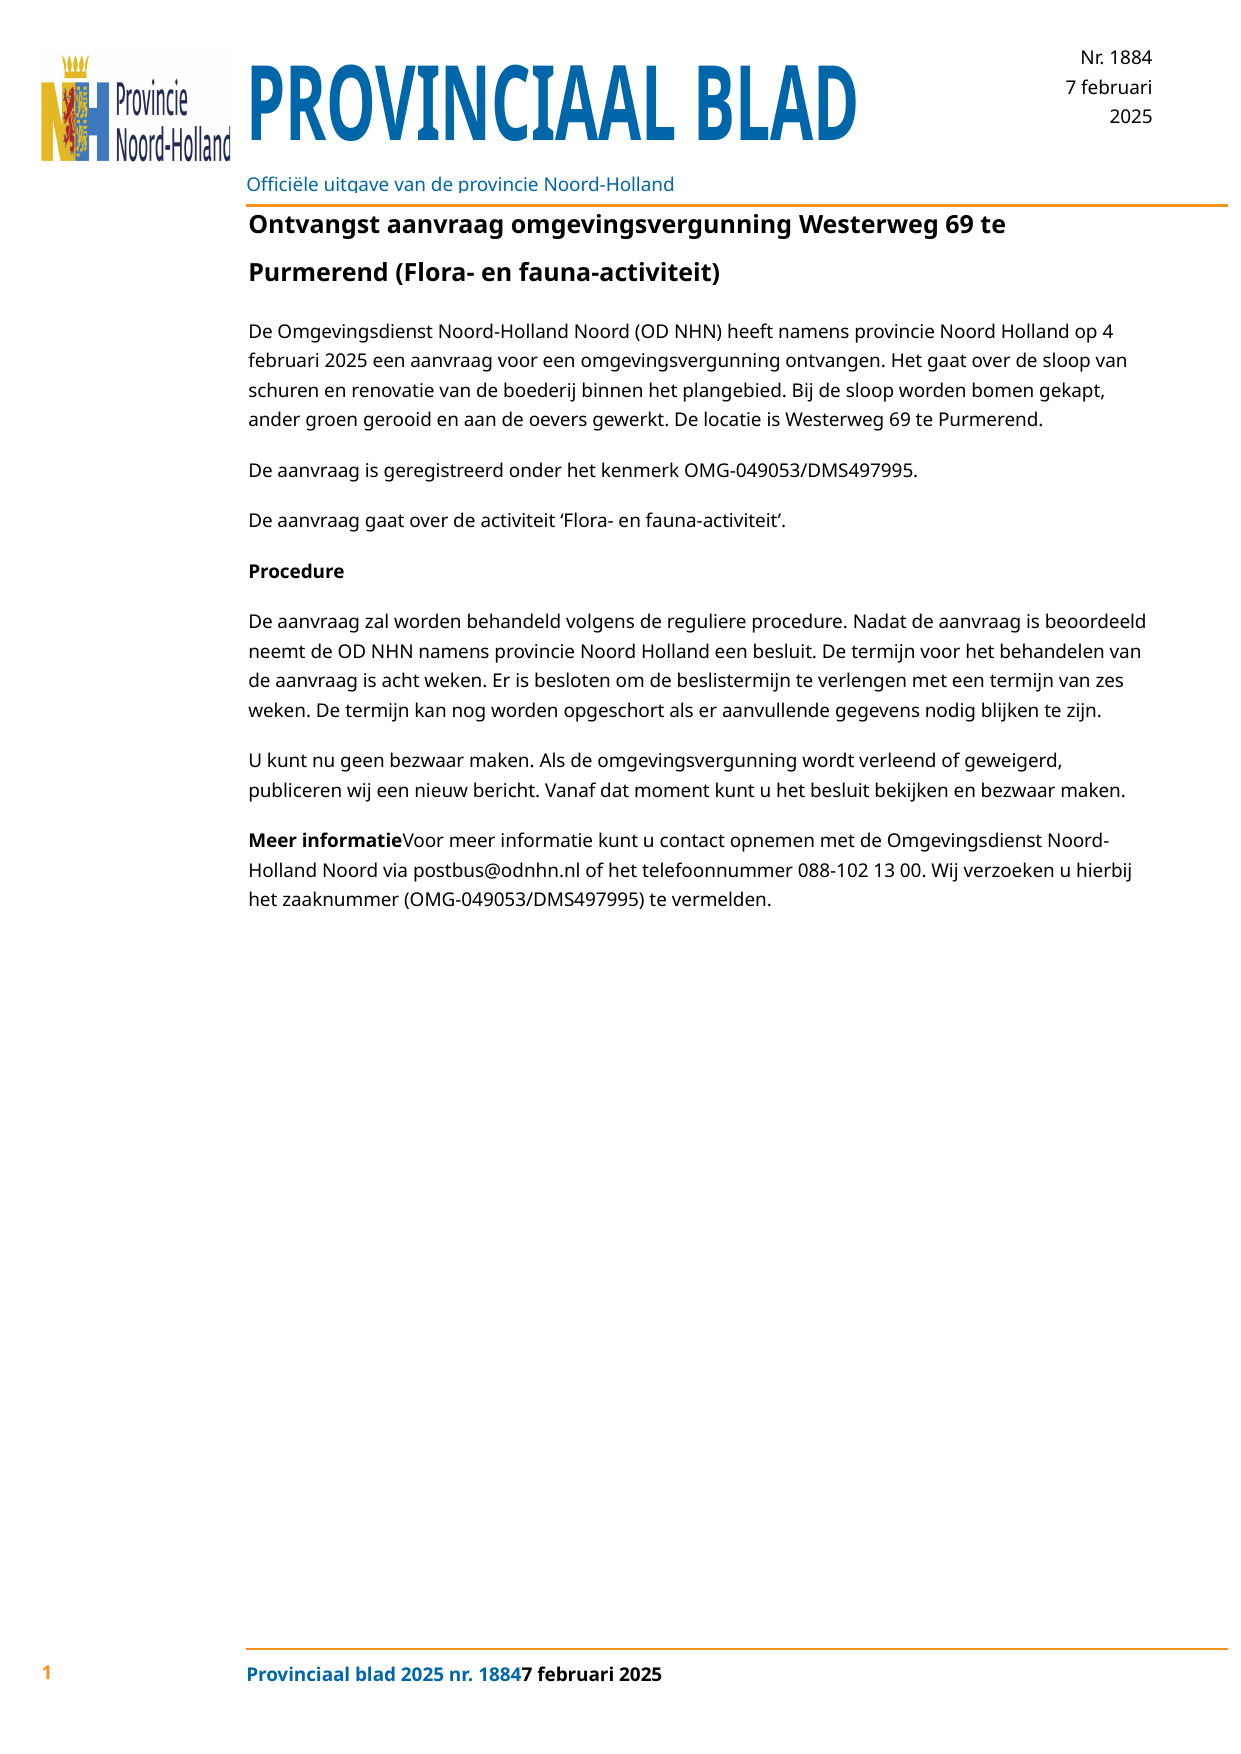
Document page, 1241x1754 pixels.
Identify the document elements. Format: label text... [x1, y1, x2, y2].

text De aanvraag is geregistreerd onder het kenmerk OMG-049053/DMS497995. [248, 457, 1152, 483]
text De aanvraag zal worden behandeld volgens de reguliere procedure. Nadat de aanvraag is beoordeeld neemt de OD NHN namens provincie Noord Holland een besluit. De termijn voor het behandelen van de aanvraag is acht weken. Er is besloten om de beslistermijn te verlengen met een termijn van zes weken. De termijn kan nog worden opgeschort als er aanvullende gegevens nodig blijken te zijn. [248, 608, 1152, 723]
text Procedure [248, 558, 1152, 584]
text Ontvangst aanvraag omgevingsvergunning Westerweg 69 te Purmerend (Flora- en fauna-activiteit) [248, 207, 1152, 288]
picture [41, 47, 231, 172]
text U kunt nu geen bezwaar maken. Als de omgevingsvergunning wordt verleend of geweigerd, publiceren wij een nieuw bericht. Vanaf dat moment kunt u het besluit bekijken en bezwaar maken. [248, 747, 1152, 803]
text De Omgevingsdienst Noord-Holland Noord (OD NHN) heeft namens provincie Noord Holland op 4 februari 2025 een aanvraag voor een omgevingsvergunning ontvangen. Het gaat over de sloop van schuren en renovatie van de boederij binnen het plangebied. Bij de sloop worden bomen gekapt, ander groen gerooid en aan de oevers gewerkt. De locatie is Westerweg 69 te Purmerend. [248, 318, 1152, 432]
text De aanvraag gaat over de activiteit ‘Flora- en fauna-activiteit’. [248, 507, 1152, 533]
text Meer informatieVoor meer informatie kunt u contact opnemen met de Omgevingsdienst Noord-Holland Noord via postbus@odnhn.nl of het telefoonnummer 088-102 13 00. Wij verzoeken u hierbij het zaaknummer (OMG-049053/DMS497995) te vermelden. [248, 827, 1152, 912]
